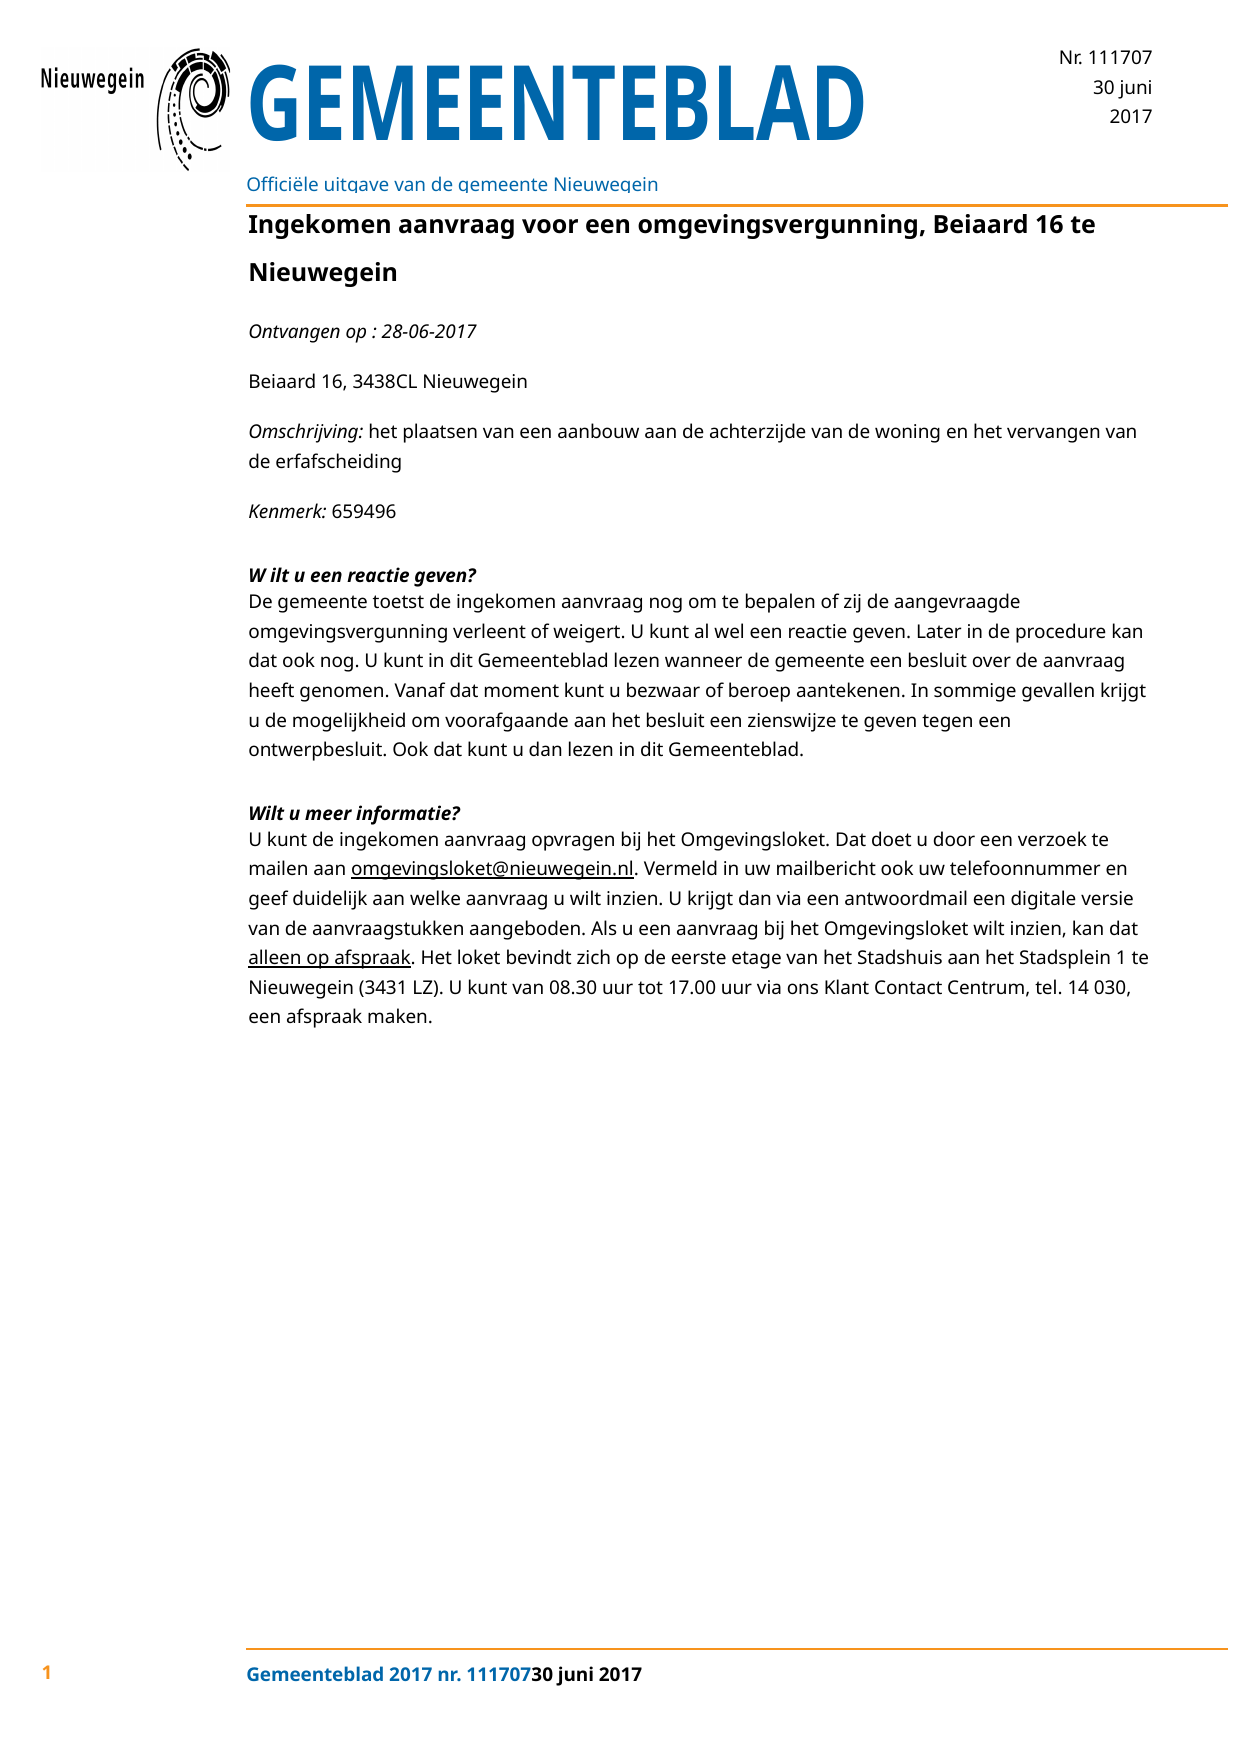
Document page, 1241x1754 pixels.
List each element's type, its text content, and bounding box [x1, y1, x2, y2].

text W ilt u een reactie geven? [248, 563, 1152, 588]
text De gemeente toetst de ingekomen aanvraag nog om te bepalen of zij de aangevraagde omgevingsvergunning verleent of weigert. U kunt al wel een reactie geven. Later in de procedure kan dat ook nog. U kunt in dit Gemeenteblad lezen wanneer de gemeente een besluit over de aanvraag heeft genomen. Vanaf dat moment kunt u bezwaar of beroep aantekenen. In sommige gevallen krijgt u de mogelijkheid om voorafgaande aan het besluit een zienswijze te geven tegen een ontwerpbesluit. Ook dat kunt u dan lezen in dit Gemeenteblad. [248, 588, 1152, 762]
text Kenmerk: 659496 [248, 499, 1152, 524]
text Omschrijving: het plaatsen van een aanbouw aan de achterzijde van de woning en het vervangen van de erfafscheiding [248, 419, 1152, 474]
text Beiaard 16, 3438CL Nieuwegein [248, 368, 1152, 394]
text Ingekomen aanvraag voor een omgevingsvergunning, Beiaard 16 te Nieuwegein [248, 207, 1152, 288]
text U kunt de ingekomen aanvraag opvragen bij het Omgevingsloket. Dat doet u door een verzoek te mailen aan omgevingsloket@nieuwegein.nl. Vermeld in uw mailbericht ook uw telefoonnummer en geef duidelijk aan welke aanvraag u wilt inzien. U krijgt dan via een antwoordmail een digitale versie van de aanvraagstukken aangeboden. Als u een aanvraag bij het Omgevingsloket wilt inzien, kan dat alleen op afspraak. Het loket bevindt zich op de eerste etage van het Stadshuis aan het Stadsplein 1 te Nieuwegein (3431 LZ). U kunt van 08.30 uur tot 17.00 uur via ons Klant Contact Centrum, tel. 14 030, een afspraak maken. [248, 826, 1152, 1029]
text Wilt u meer informatie? [248, 800, 1152, 826]
picture [41, 47, 231, 172]
text Ontvangen op : 28-06-2017 [248, 318, 1152, 344]
